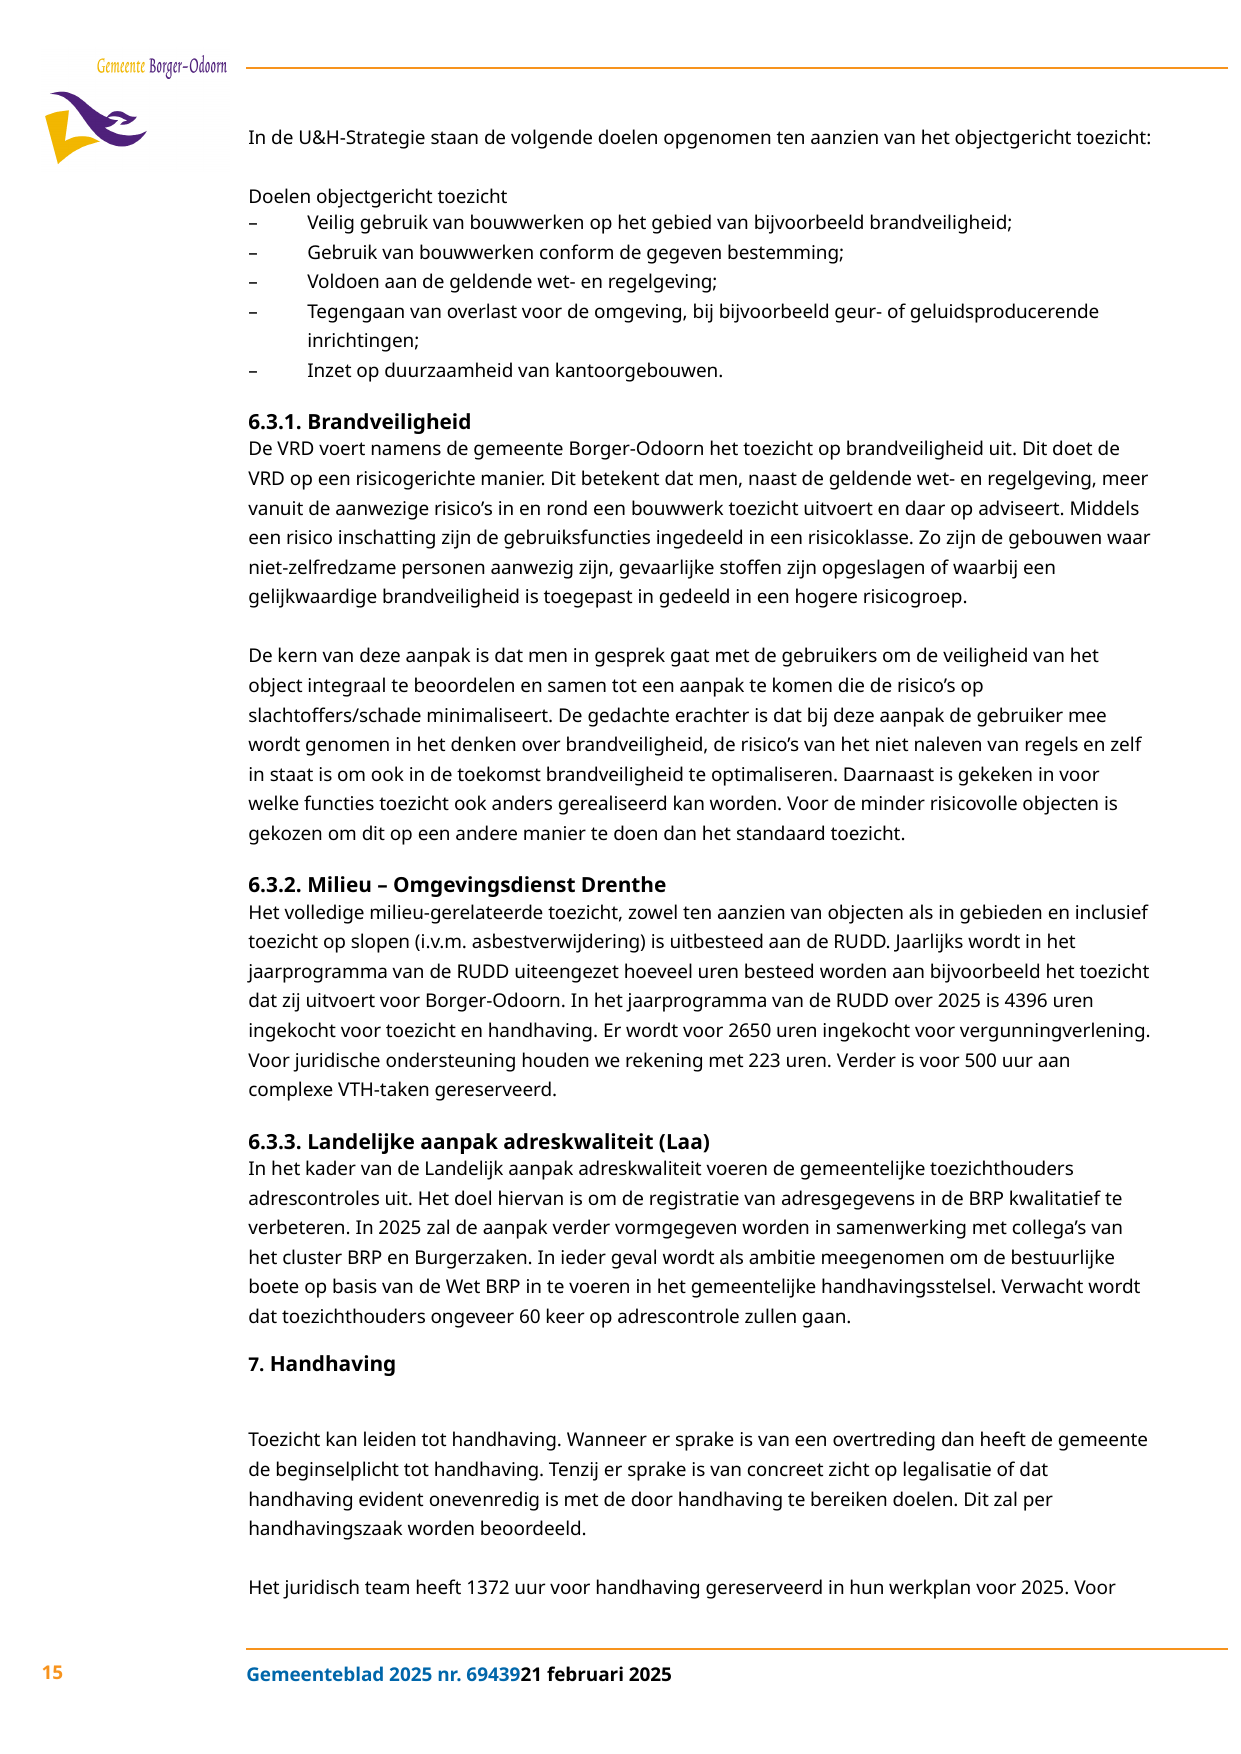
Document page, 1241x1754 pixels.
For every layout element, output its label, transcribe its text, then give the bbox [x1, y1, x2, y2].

text 6.3.1. Brandveiligheid [248, 407, 1152, 436]
text De VRD voert namens de gemeente Borger-Odoorn het toezicht op brandveiligheid uit. Dit doet de VRD op een risicogerichte manier. Dit betekent dat men, naast de geldende wet- en regelgeving, meer vanuit de aanwezige risico’s in en rond een bouwwerk toezicht uitvoert en daar op adviseert. Middels een risico inschatting zijn de gebruiksfuncties ingedeeld in een risicoklasse. Zo zijn de gebouwen waar niet-zelfredzame personen aanwezig zijn, gevaarlijke stoffen zijn opgeslagen of waarbij een gelijkwaardige brandveiligheid is toegepast in gedeeld in een hogere risicogroep. [248, 436, 1152, 609]
text De kern van deze aanpak is dat men in gesprek gaat met de gebruikers om de veiligheid van het object integraal te beoordelen en samen tot een aanpak te komen die de risico’s op slachtoffers/schade minimaliseert. De gedachte erachter is dat bij deze aanpak de gebruiker mee wordt genomen in het denken over brandveiligheid, de risico’s van het niet naleven van regels en zelf in staat is om ook in de toekomst brandveiligheid te optimaliseren. Daarnaast is gekeken in voor welke functies toezicht ook anders gerealiseerd kan worden. Voor de minder risicovolle objecten is gekozen om dit op een andere manier te doen dan het standaard toezicht. [248, 643, 1152, 846]
text 6.3.3. Landelijke aanpak adreskwaliteit (Laa) [248, 1127, 1152, 1155]
table_header Doelen objectgericht toezicht [248, 184, 1152, 209]
text Toezicht kan leiden tot handhaving. Wanneer er sprake is van een overtreding dan heeft de gemeente de beginselplicht tot handhaving. Tenzij er sprake is van concreet zicht op legalisatie of dat handhaving evident onevenredig is met de door handhaving te bereiken doelen. Dit zal per handhavingszaak worden beoordeeld. [248, 1427, 1152, 1541]
table_cell Veilig gebruik van bouwwerken op het gebied van bijvoorbeeld brandveiligheid; Gebruik van bouwwerken conform de gegeven bestemming; Voldoen aan de geldende wet- en regelgeving; Tegengaan van overlast voor de omgeving, bij bijvoorbeeld geur- of geluidsproducerende inrichtingen; Inzet op duurzaamheid van kantoorgebouwen. [248, 209, 1152, 383]
text Het volledige milieu-gerelateerde toezicht, zowel ten aanzien van objecten als in gebieden en inclusief toezicht op slopen (i.v.m. asbestverwijdering) is uitbesteed aan de RUDD. Jaarlijks wordt in het jaarprogramma van de RUDD uiteengezet hoeveel uren besteed worden aan bijvoorbeeld het toezicht dat zij uitvoert voor Borger-Odoorn. In het jaarprogramma van de RUDD over 2025 is 4396 uren ingekocht voor toezicht en handhaving. Er wordt voor 2650 uren ingekocht voor vergunningverlening. Voor juridische ondersteuning houden we rekening met 223 uren. Verder is voor 500 uur aan complexe VTH-taken gereserveerd. [248, 899, 1152, 1102]
text In de U&H-Strategie staan de volgende doelen opgenomen ten aanzien van het objectgericht toezicht: [248, 124, 1152, 150]
text 6.3.2. Milieu – Omgevingsdienst Drenthe [248, 871, 1152, 899]
text 7. Handhaving [248, 1349, 1152, 1377]
text In het kader van de Landelijk aanpak adreskwaliteit voeren de gemeentelijke toezichthouders adrescontroles uit. Het doel hiervan is om de registratie van adresgegevens in de BRP kwalitatief te verbeteren. In 2025 zal de aanpak verder vormgegeven worden in samenwerking met collega’s van het cluster BRP en Burgerzaken. In ieder geval wordt als ambitie meegenomen om de bestuurlijke boete op basis van de Wet BRP in te voeren in het gemeentelijke handhavingsstelsel. Verwacht wordt dat toezichthouders ongeveer 60 keer op adrescontrole zullen gaan. [248, 1155, 1152, 1329]
picture [41, 47, 231, 172]
text Het juridisch team heeft 1372 uur voor handhaving gereserveerd in hun werkplan voor 2025. Voor [248, 1574, 1152, 1600]
